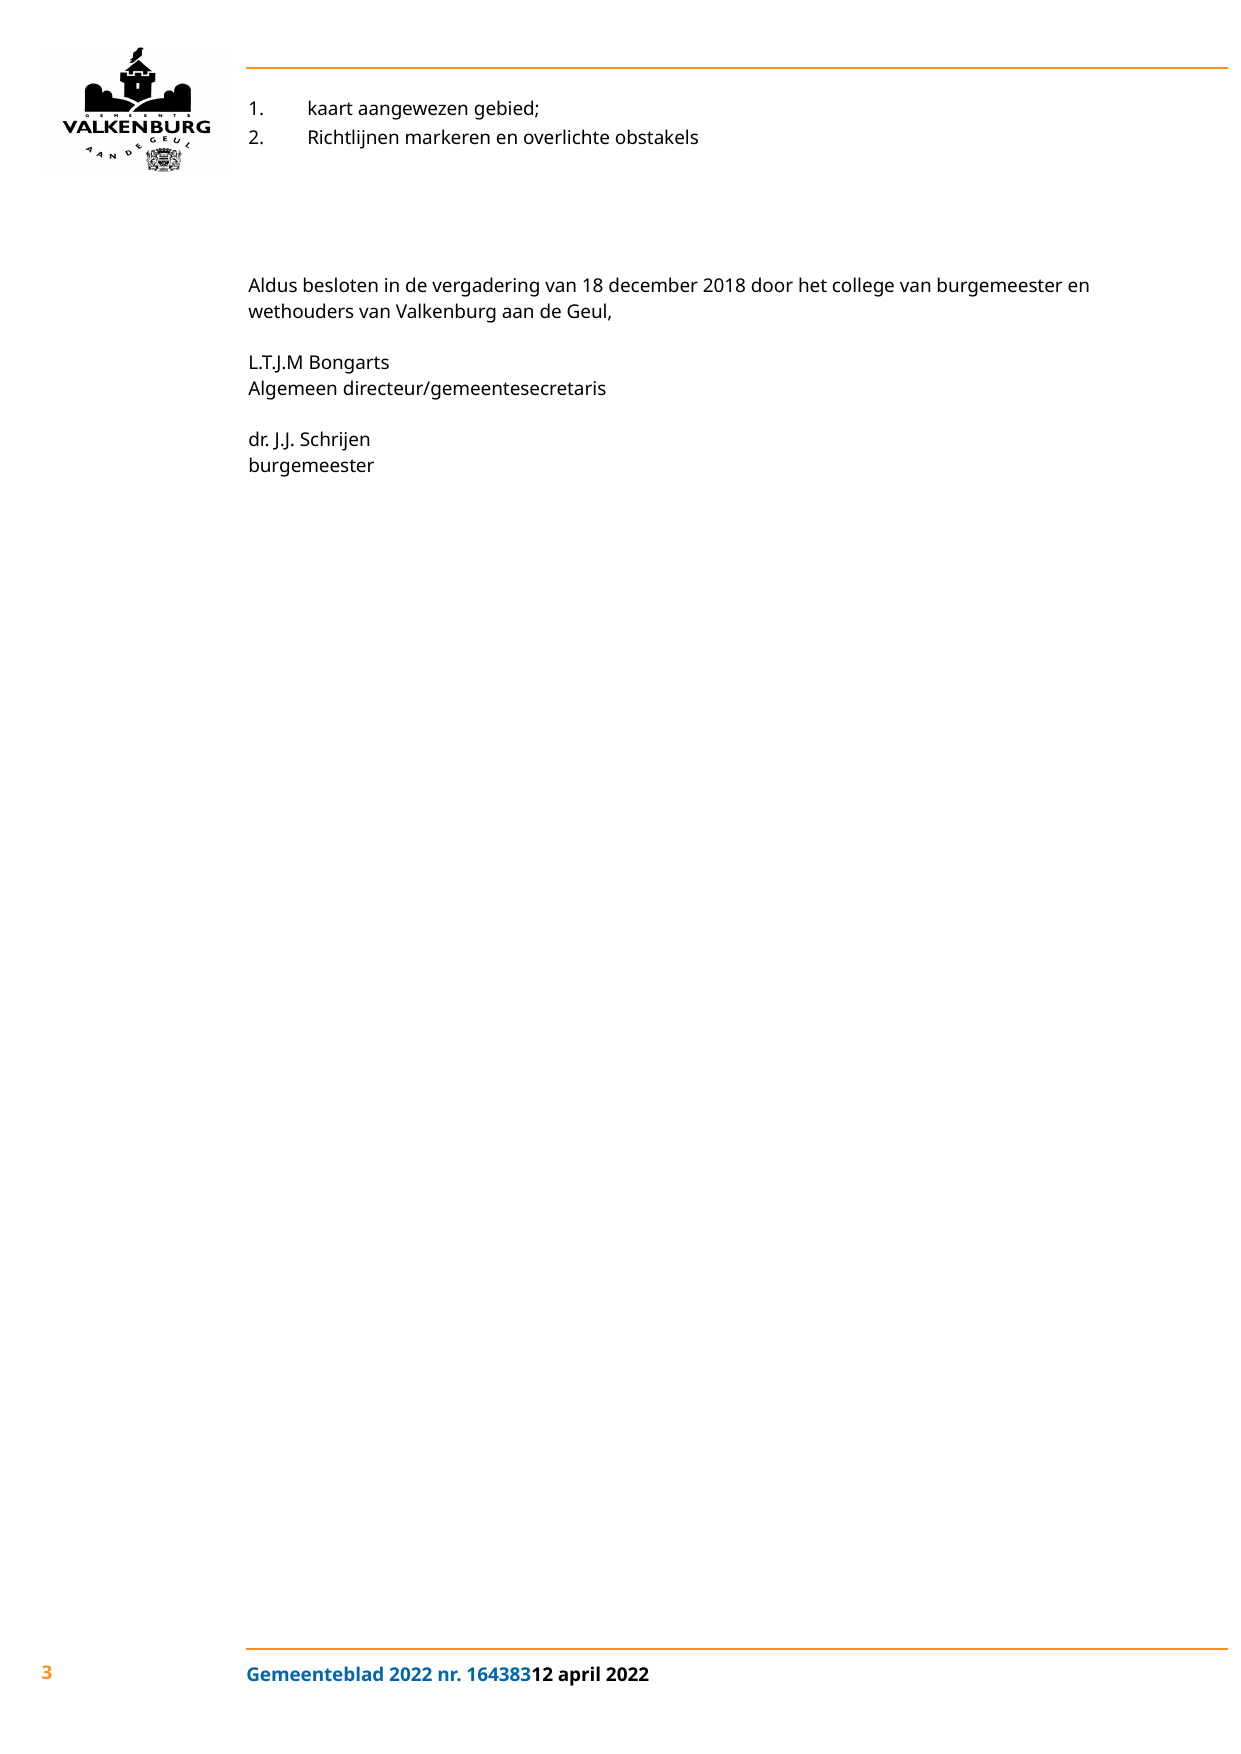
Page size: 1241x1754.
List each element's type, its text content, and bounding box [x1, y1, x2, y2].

text Aldus besloten in de vergadering van 18 december 2018 door het college van burgemeester en wethouders van Valkenburg aan de Geul, [248, 272, 1152, 324]
text L.T.J.M Bongarts [248, 349, 1152, 375]
text dr. J.J. Schrijen [248, 427, 1152, 452]
text Algemeen directeur/gemeentesecretaris [248, 375, 1152, 401]
text burgemeester [248, 452, 1152, 478]
picture [41, 47, 231, 172]
list kaart aangewezen gebied; [248, 95, 1152, 121]
list Richtlijnen markeren en overlichte obstakels [248, 124, 1152, 150]
